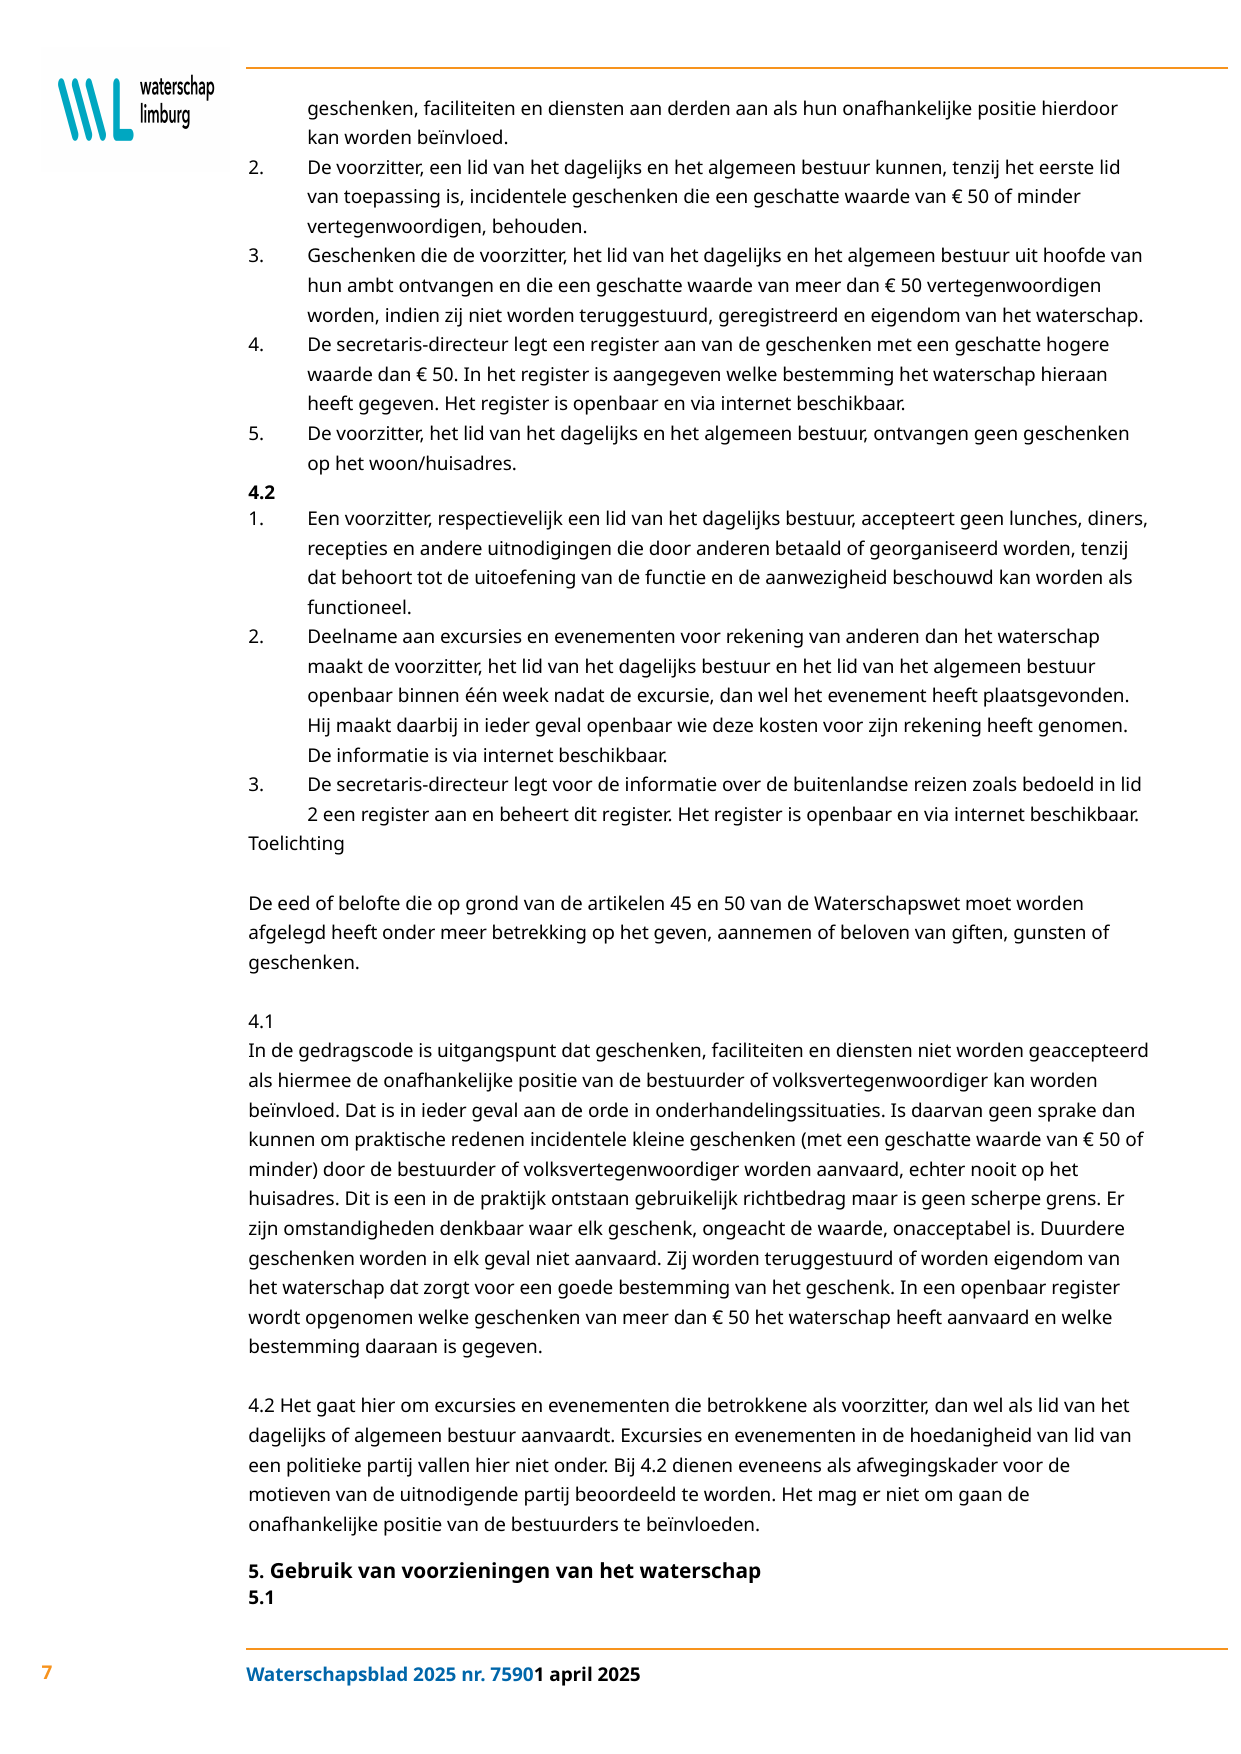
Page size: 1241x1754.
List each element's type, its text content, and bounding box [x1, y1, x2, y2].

list geschenken, faciliteiten en diensten aan derden aan als hun onafhankelijke positie hierdoor kan worden beïnvloed. [248, 95, 1152, 150]
text 5. Gebruik van voorzieningen van het waterschap [248, 1556, 1152, 1584]
list De voorzitter, het lid van het dagelijks en het algemeen bestuur, ontvangen geen geschenken op het woon/huisadres. [248, 420, 1152, 476]
picture [41, 47, 231, 172]
list Geschenken die de voorzitter, het lid van het dagelijks en het algemeen bestuur uit hoofde van hun ambt ontvangen en die een geschatte waarde van meer dan € 50 vertegenwoordigen worden, indien zij niet worden teruggestuurd, geregistreerd en eigendom van het waterschap. [248, 243, 1152, 328]
text 5.1 [248, 1584, 1152, 1610]
text 4.2 [248, 479, 1152, 505]
list Een voorzitter, respectievelijk een lid van het dagelijks bestuur, accepteert geen lunches, diners, recepties en andere uitnodigingen die door anderen betaald of georganiseerd worden, tenzij dat behoort tot de uitoefening van de functie en de aanwezigheid beschouwd kan worden als functioneel. [248, 505, 1152, 619]
table_header Toelichting De eed of belofte die op grond van de artikelen 45 en 50 van de Waterschapswet moet worden afgelegd heeft onder meer betrekking op het geven, aannemen of beloven van giften, gunsten of geschenken. 4.1 In de gedragscode is uitgangspunt dat geschenken, faciliteiten en diensten niet worden geaccepteerd als hiermee de onafhankelijke positie van de bestuurder of volksvertegenwoordiger kan worden beïnvloed. Dat is in ieder geval aan de orde in onderhandelingssituaties. Is daarvan geen sprake dan kunnen om praktische redenen incidentele kleine geschenken (met een geschatte waarde van € 50 of minder) door de bestuurder of volksvertegenwoordiger worden aanvaard, echter nooit op het huisadres. Dit is een in de praktijk ontstaan gebruikelijk richtbedrag maar is geen scherpe grens. Er zijn omstandigheden denkbaar waar elk geschenk, ongeacht de waarde, onacceptabel is. Duurdere geschenken worden in elk geval niet aanvaard. Zij worden teruggestuurd of worden eigendom van het waterschap dat zorgt voor een goede bestemming van het geschenk. In een openbaar register wordt opgenomen welke geschenken van meer dan € 50 het waterschap heeft aanvaard en welke bestemming daaraan is gegeven. 4.2 Het gaat hier om excursies en evenementen die betrokkene als voorzitter, dan wel als lid van het dagelijks of algemeen bestuur aanvaardt. Excursies en evenementen in de hoedanigheid van lid van een politieke partij vallen hier niet onder. Bij 4.2 dienen eveneens als afwegingskader voor de motieven van de uitnodigende partij beoordeeld te worden. Het mag er niet om gaan de onafhankelijke positie van de bestuurders te beïnvloeden. [248, 831, 1152, 1537]
list De secretaris-directeur legt een register aan van de geschenken met een geschatte hogere waarde dan € 50. In het register is aangegeven welke bestemming het waterschap hieraan heeft gegeven. Het register is openbaar en via internet beschikbaar. [248, 331, 1152, 416]
list De secretaris-directeur legt voor de informatie over de buitenlandse reizen zoals bedoeld in lid 2 een register aan en beheert dit register. Het register is openbaar en via internet beschikbaar. [248, 771, 1152, 827]
list Deelname aan excursies en evenementen voor rekening van anderen dan het waterschap maakt de voorzitter, het lid van het dagelijks bestuur en het lid van het algemeen bestuur openbaar binnen één week nadat de excursie, dan wel het evenement heeft plaatsgevonden. Hij maakt daarbij in ieder geval openbaar wie deze kosten voor zijn rekening heeft genomen. De informatie is via internet beschikbaar. [248, 623, 1152, 767]
list De voorzitter, een lid van het dagelijks en het algemeen bestuur kunnen, tenzij het eerste lid van toepassing is, incidentele geschenken die een geschatte waarde van € 50 of minder vertegenwoordigen, behouden. [248, 154, 1152, 239]
